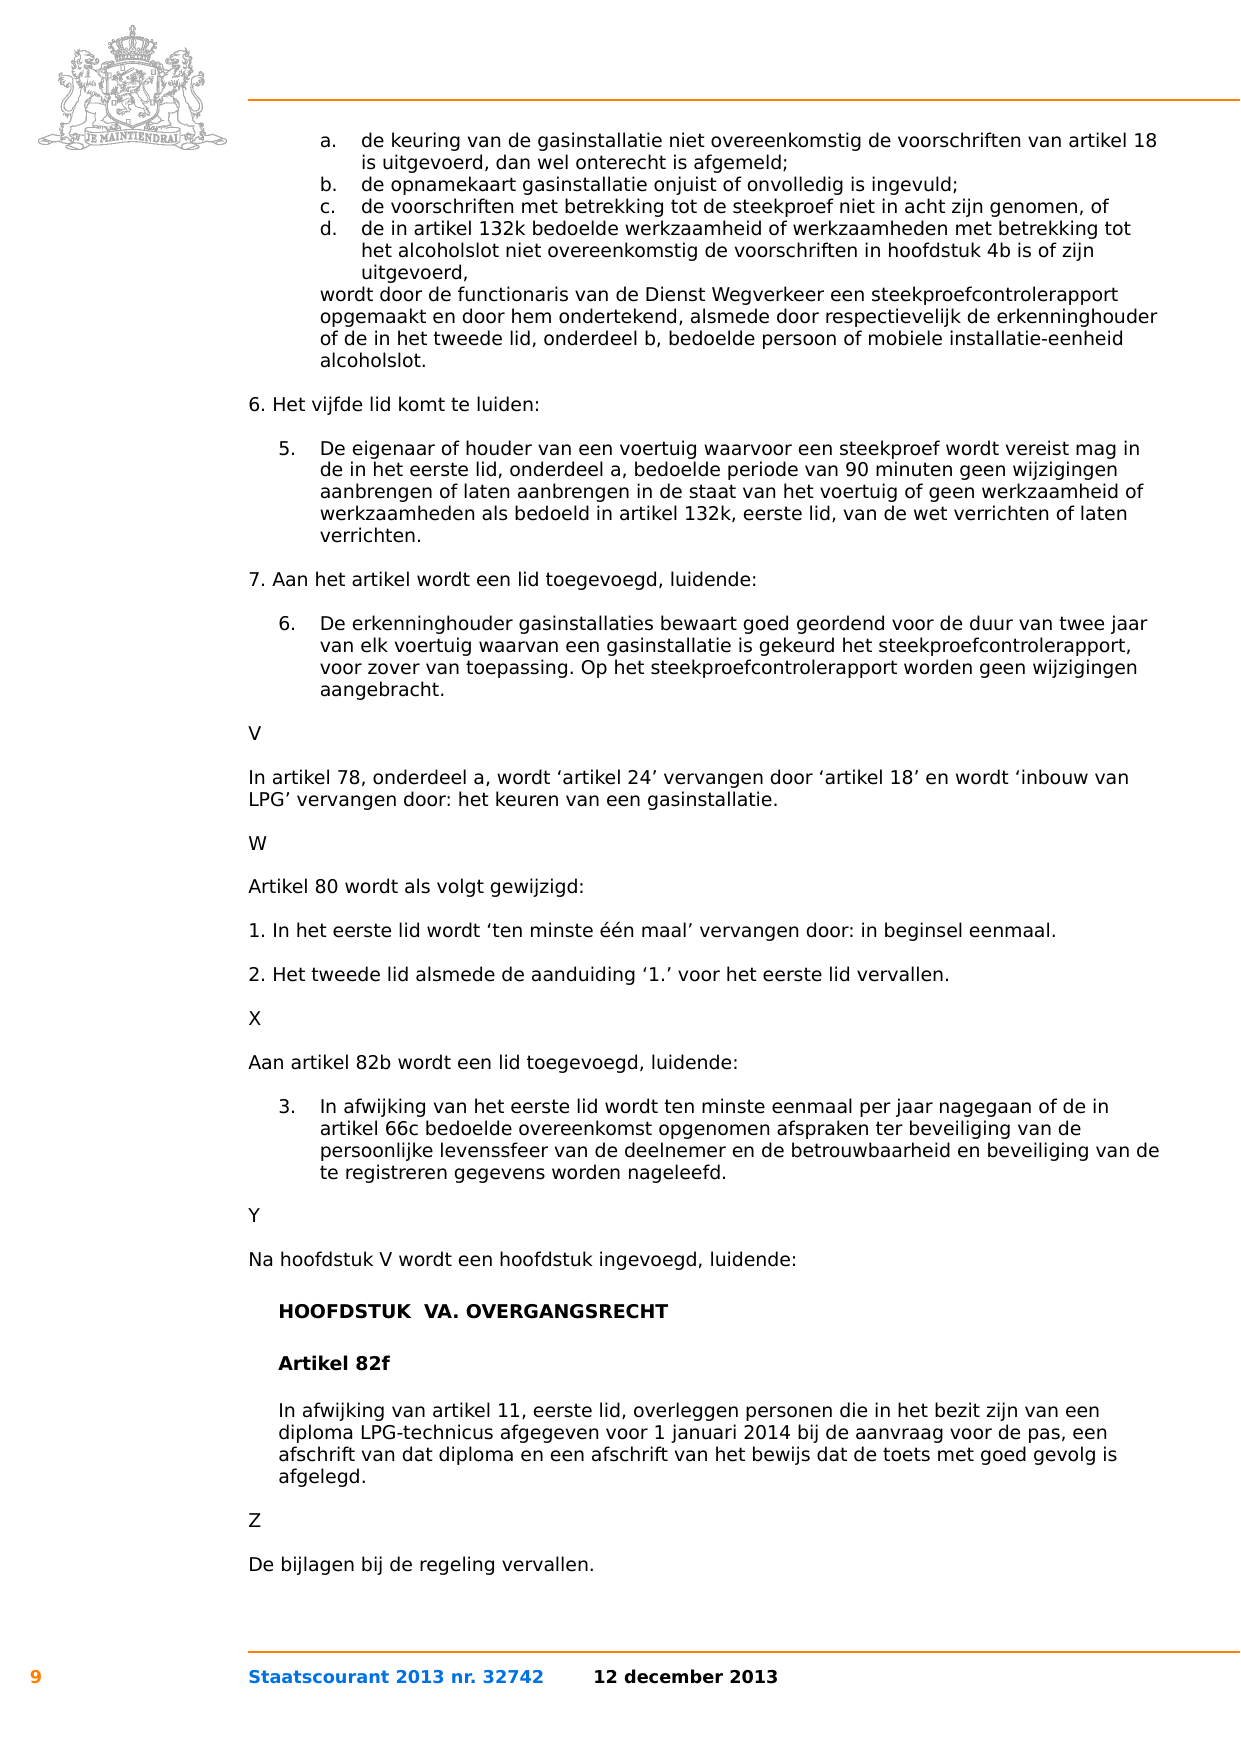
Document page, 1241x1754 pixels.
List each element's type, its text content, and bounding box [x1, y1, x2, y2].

text b. de opnamekaart gasinstallatie onjuist of onvolledig is ingevuld; [319, 174, 1163, 196]
text d. de in artikel 132k bedoelde werkzaamheid of werkzaamheden met betrekking tot het alcoholslot niet overeenkomstig de voorschriften in hoofdstuk 4b is of zijn uitgevoerd, [319, 218, 1163, 284]
text Artikel 80 wordt als volgt gewijzigd: [248, 876, 1163, 898]
text Z [248, 1510, 1163, 1532]
text c. de voorschriften met betrekking tot de steekproef niet in acht zijn genomen, of [319, 196, 1163, 218]
text wordt door de functionaris van de Dienst Wegverkeer een steekproefcontrolerapport opgemaakt en door hem ondertekend, alsmede door respectievelijk de erkenninghouder of de in het tweede lid, onderdeel b, bedoelde persoon of mobiele installatie-eenheid alcoholslot. [319, 284, 1163, 372]
text 6. Het vijfde lid komt te luiden: [248, 393, 1163, 416]
text X [248, 1008, 1163, 1030]
text De bijlagen bij de regeling vervallen. [248, 1554, 1163, 1576]
picture [38, 25, 227, 150]
text V [248, 723, 1163, 745]
text Aan artikel 82b wordt een lid toegevoegd, luidende: [248, 1052, 1163, 1074]
text 1. In het eerste lid wordt ‘ten minste één maal’ vervangen door: in beginsel eenmaal. [248, 920, 1163, 942]
text Y [248, 1205, 1163, 1227]
text 3. In afwijking van het eerste lid wordt ten minste eenmaal per jaar nagegaan of de in artikel 66c bedoelde overeenkomst opgenomen afspraken ter beveiliging van de persoonlijke levenssfeer van de deelnemer en de betrouwbaarheid en beveiliging van de te registreren gegevens worden nageleefd. [278, 1096, 1163, 1183]
text a. de keuring van de gasinstallatie niet overeenkomstig de voorschriften van artikel 18 is uitgevoerd, dan wel onterecht is afgemeld; [319, 130, 1163, 174]
text 5. De eigenaar of houder van een voertuig waarvoor een steekproef wordt vereist mag in de in het eerste lid, onderdeel a, bedoelde periode van 90 minuten geen wijzigingen aanbrengen of laten aanbrengen in de staat van het voertuig of geen werkzaamheid of werkzaamheden als bedoeld in artikel 132k, eerste lid, van de wet verrichten of laten verrichten. [278, 437, 1163, 547]
text In artikel 78, onderdeel a, wordt ‘artikel 24’ vervangen door ‘artikel 18’ en wordt ‘inbouw van LPG’ vervangen door: het keuren van een gasinstallatie. [248, 767, 1163, 811]
text 2. Het tweede lid alsmede de aanduiding ‘1.’ voor het eerste lid vervallen. [248, 964, 1163, 986]
text 7. Aan het artikel wordt een lid toegevoegd, luidende: [248, 569, 1163, 591]
subtitle Artikel 82f [278, 1353, 1163, 1375]
text W [248, 832, 1163, 854]
text 6. De erkenninghouder gasinstallaties bewaart goed geordend voor de duur van twee jaar van elk voertuig waarvan een gasinstallatie is gekeurd het steekproefcontrolerapport, voor zover van toepassing. Op het steekproefcontrolerapport worden geen wijzigingen aangebracht. [278, 613, 1163, 701]
subtitle HOOFDSTUK VA. OVERGANGSRECHT [278, 1301, 1163, 1323]
text Na hoofdstuk V wordt een hoofdstuk ingevoegd, luidende: [248, 1249, 1163, 1271]
text In afwijking van artikel 11, eerste lid, overleggen personen die in het bezit zijn van een diploma LPG-technicus afgegeven voor 1 januari 2014 bij de aanvraag voor de pas, een afschrift van dat diploma en een afschrift van het bewijs dat de toets met goed gevolg is afgelegd. [278, 1400, 1163, 1488]
